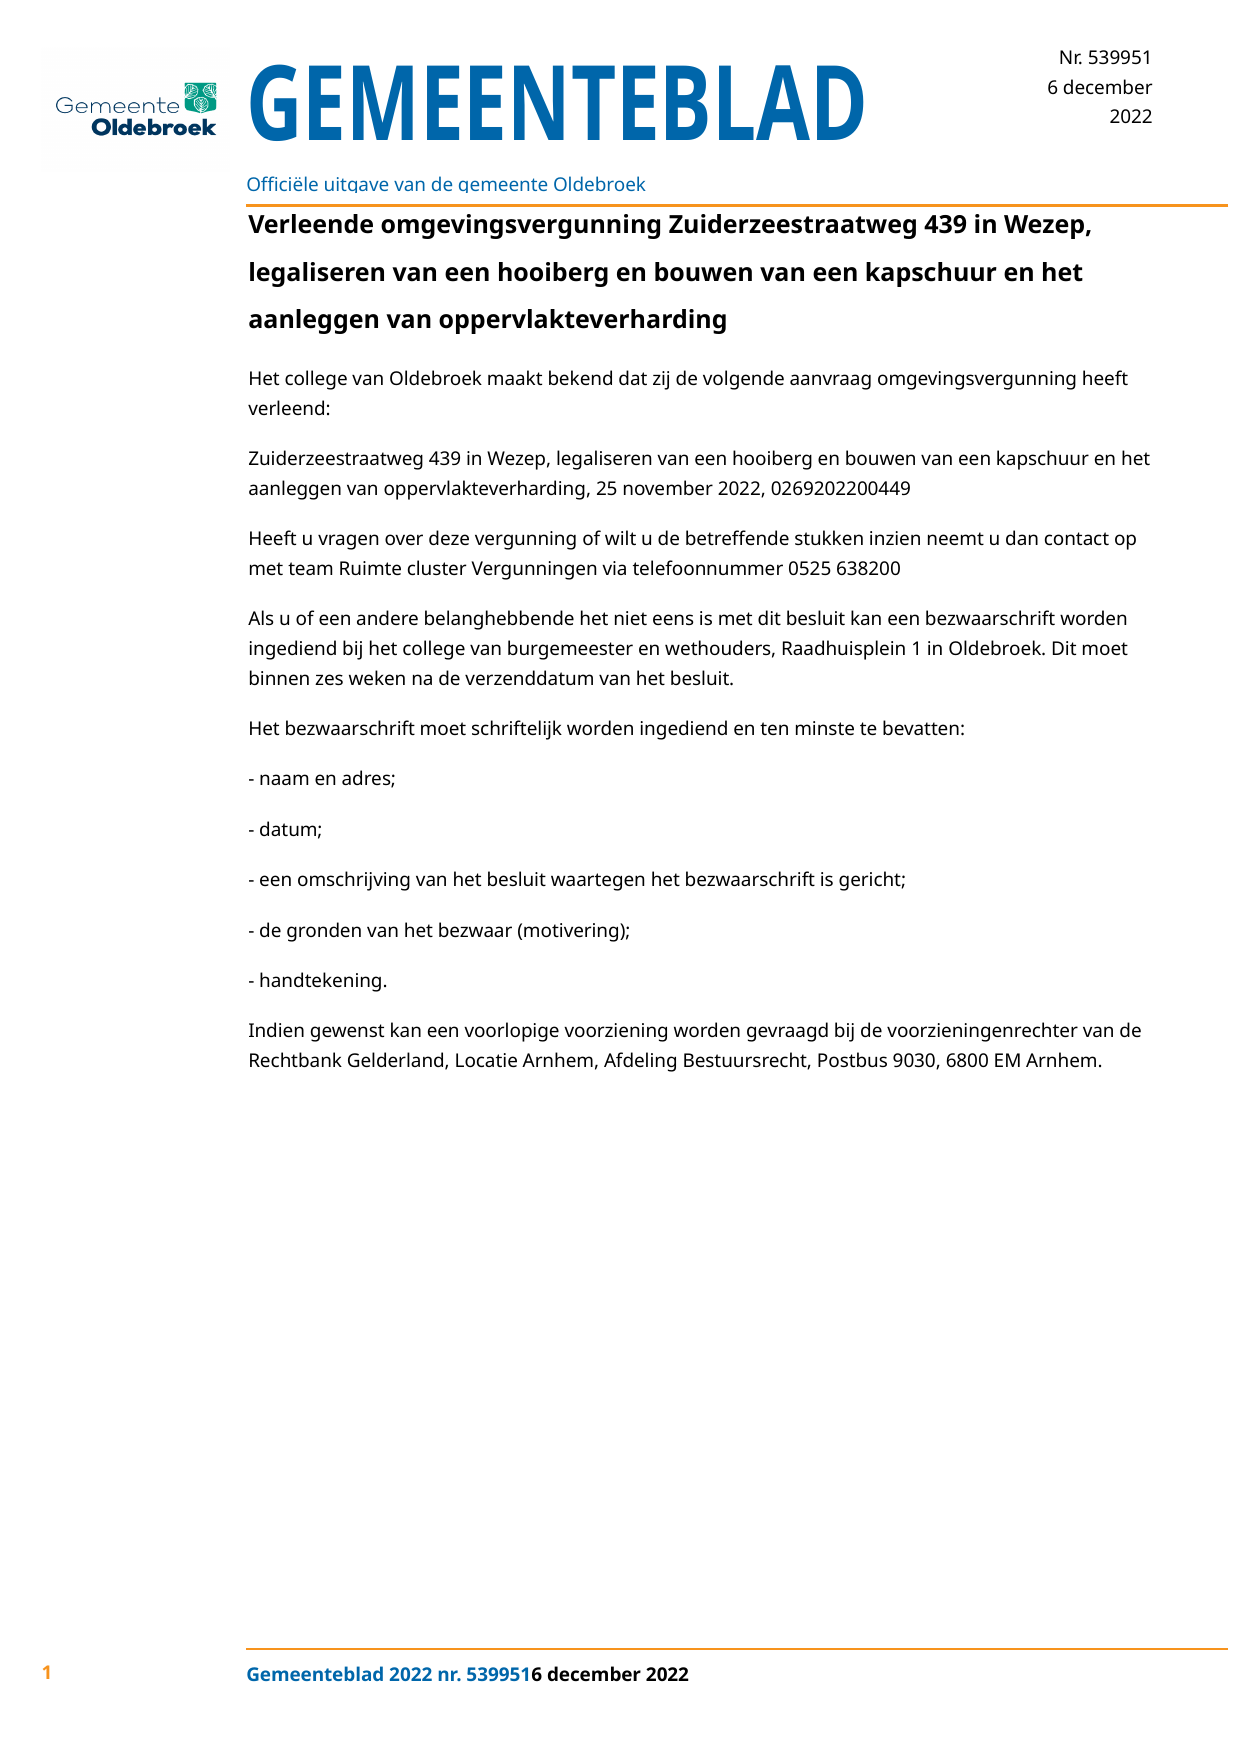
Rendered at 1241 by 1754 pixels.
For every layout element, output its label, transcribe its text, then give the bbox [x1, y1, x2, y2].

text - de gronden van het bezwaar (motivering); [248, 917, 1152, 942]
text Zuiderzeestraatweg 439 in Wezep, legaliseren van een hooiberg en bouwen van een kapschuur en het aanleggen van oppervlakteverharding, 25 november 2022, 0269202200449 [248, 446, 1152, 501]
text Heeft u vragen over deze vergunning of wilt u de betreffende stukken inzien neemt u dan contact op met team Ruimte cluster Vergunningen via telefoonnummer 0525 638200 [248, 526, 1152, 581]
text - naam en adres; [248, 766, 1152, 791]
picture [41, 47, 231, 172]
text - handtekening. [248, 967, 1152, 993]
text Als u of een andere belanghebbende het niet eens is met dit besluit kan een bezwaarschrift worden ingediend bij het college van burgemeester en wethouders, Raadhuisplein 1 in Oldebroek. Dit moet binnen zes weken na de verzenddatum van het besluit. [248, 606, 1152, 690]
text - een omschrijving van het besluit waartegen het bezwaarschrift is gericht; [248, 866, 1152, 892]
text Verleende omgevingsvergunning Zuiderzeestraatweg 439 in Wezep, legaliseren van een hooiberg en bouwen van een kapschuur en het aanleggen van oppervlakteverharding [248, 207, 1152, 336]
text Het college van Oldebroek maakt bekend dat zij de volgende aanvraag omgevingsvergunning heeft verleend: [248, 366, 1152, 421]
text Het bezwaarschrift moet schriftelijk worden ingediend en ten minste te bevatten: [248, 715, 1152, 741]
text Indien gewenst kan een voorlopige voorziening worden gevraagd bij de voorzieningenrechter van de Rechtbank Gelderland, Locatie Arnhem, Afdeling Bestuursrecht, Postbus 9030, 6800 EM Arnhem. [248, 1018, 1152, 1073]
text - datum; [248, 816, 1152, 842]
